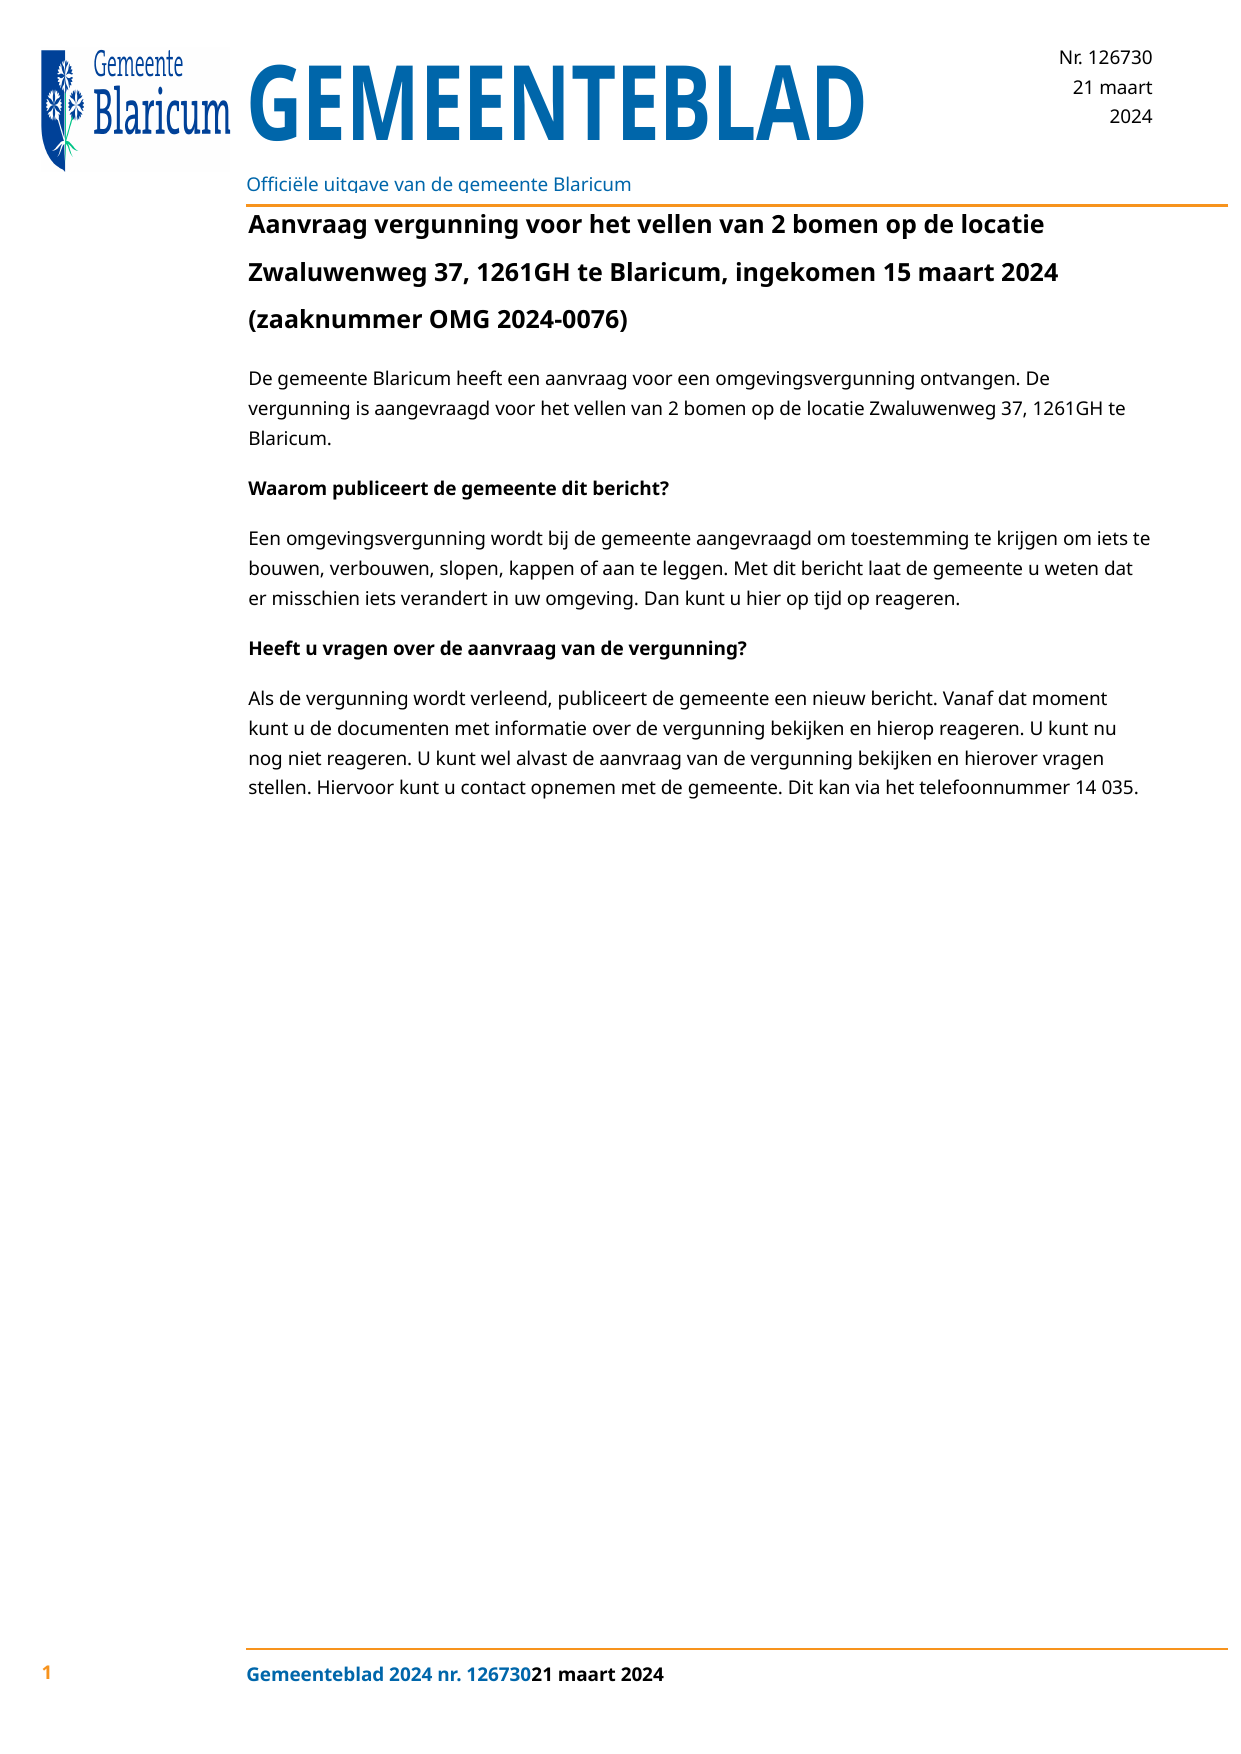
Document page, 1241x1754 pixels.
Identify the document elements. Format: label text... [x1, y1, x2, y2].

text Heeft u vragen over de aanvraag van de vergunning? [248, 635, 1152, 661]
picture [41, 47, 231, 172]
text Aanvraag vergunning voor het vellen van 2 bomen op de locatie Zwaluwenweg 37, 1261GH te Blaricum, ingekomen 15 maart 2024 (zaaknummer OMG 2024-0076) [248, 207, 1152, 336]
text De gemeente Blaricum heeft een aanvraag voor een omgevingsvergunning ontvangen. De vergunning is aangevraagd voor het vellen van 2 bomen op de locatie Zwaluwenweg 37, 1261GH te Blaricum. [248, 366, 1152, 450]
text Waarom publiceert de gemeente dit bericht? [248, 475, 1152, 501]
text Een omgevingsvergunning wordt bij de gemeente aangevraagd om toestemming te krijgen om iets te bouwen, verbouwen, slopen, kappen of aan te leggen. Met dit bericht laat de gemeente u weten dat er misschien iets verandert in uw omgeving. Dan kunt u hier op tijd op reageren. [248, 526, 1152, 610]
text Als de vergunning wordt verleend, publiceert de gemeente een nieuw bericht. Vanaf dat moment kunt u de documenten met informatie over de vergunning bekijken en hierop reageren. U kunt nu nog niet reageren. U kunt wel alvast de aanvraag van de vergunning bekijken en hierover vragen stellen. Hiervoor kunt u contact opnemen met de gemeente. Dit kan via het telefoonnummer 14 035. [248, 686, 1152, 800]
